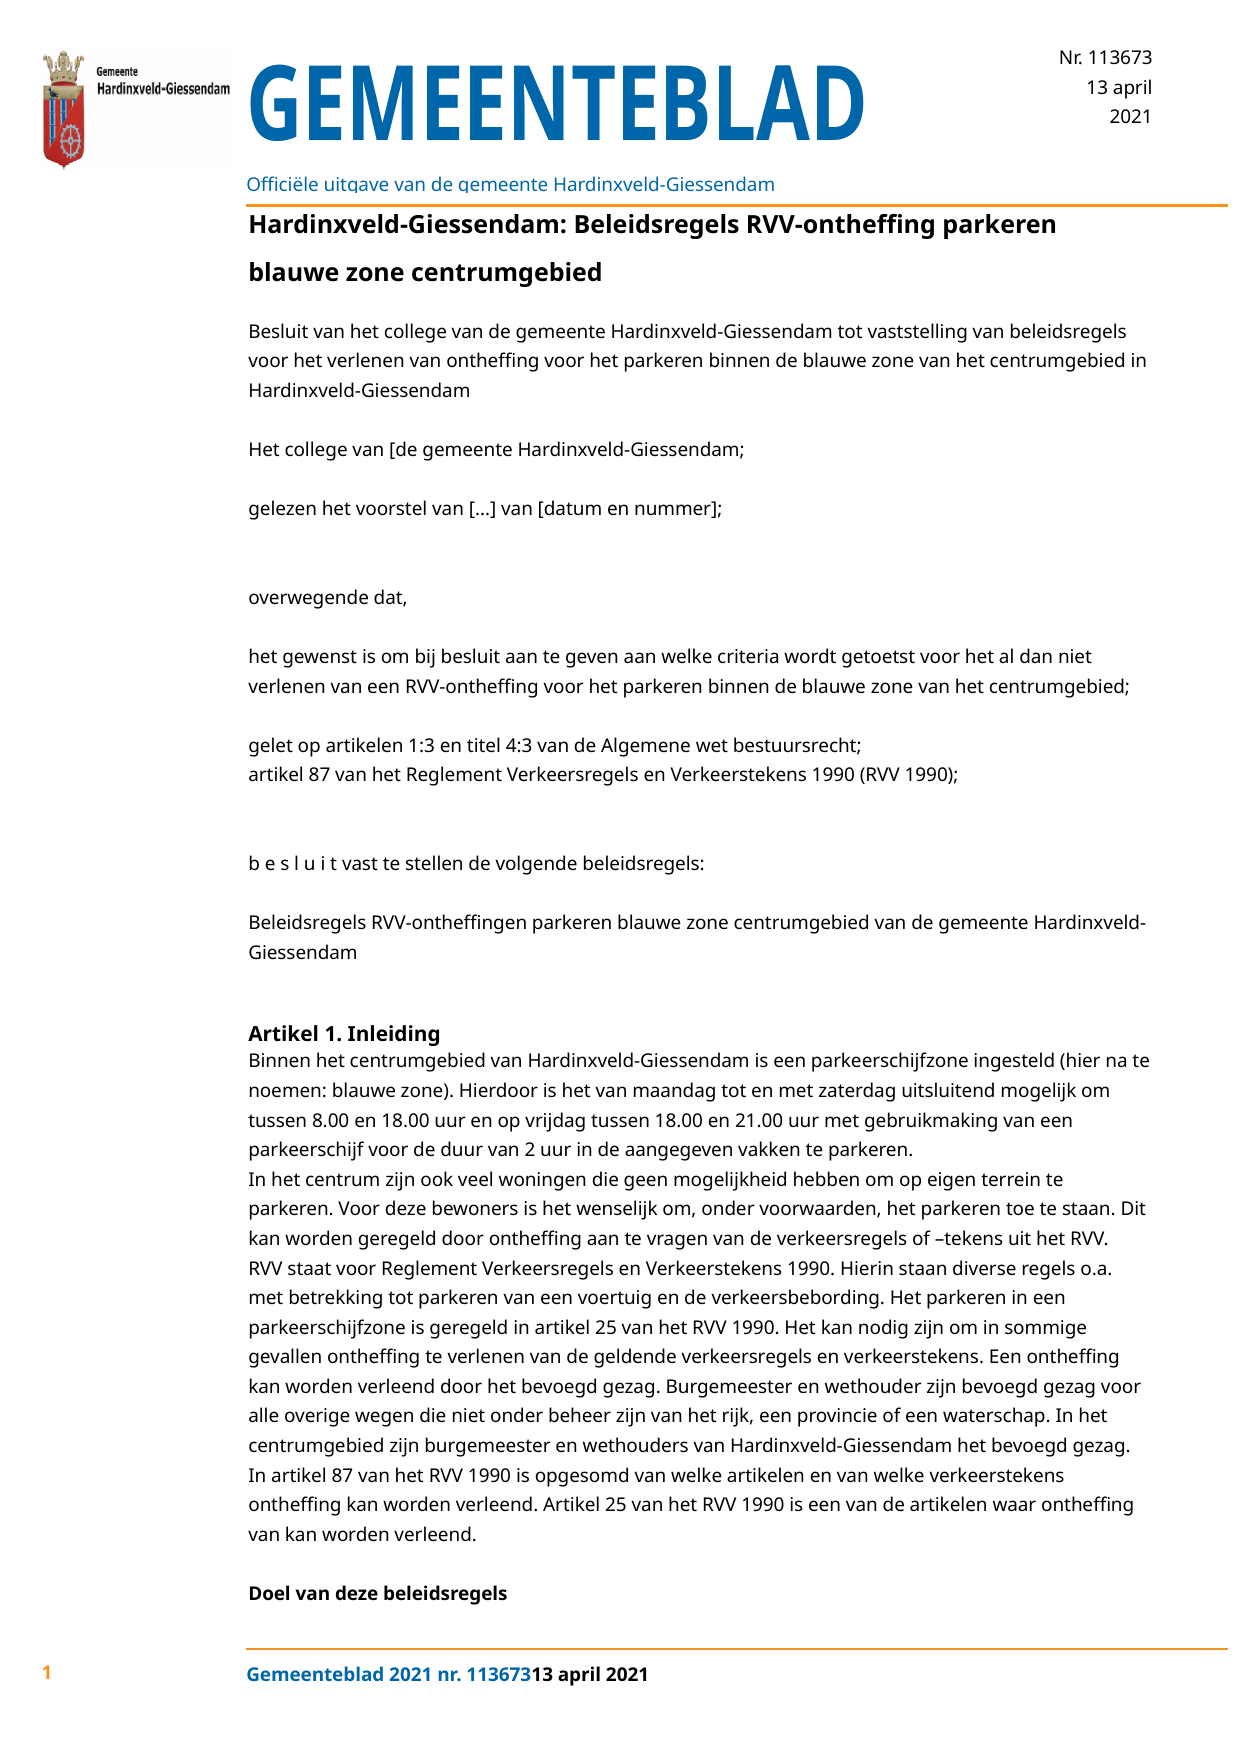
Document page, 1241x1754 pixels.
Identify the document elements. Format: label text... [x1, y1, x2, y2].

picture [41, 47, 231, 172]
text Artikel 1. Inleiding [248, 1019, 1152, 1048]
text Besluit van het college van de gemeente Hardinxveld-Giessendam tot vaststelling van beleidsregels voor het verlenen van ontheffing voor het parkeren binnen de blauwe zone van het centrumgebied in Hardinxveld-Giessendam [248, 318, 1152, 403]
text b e s l u i t vast te stellen de volgende beleidsregels: [248, 850, 1152, 876]
text RVV staat voor Reglement Verkeersregels en Verkeerstekens 1990. Hierin staan diverse regels o.a. met betrekking tot parkeren van een voertuig en de verkeersbebording. Het parkeren in een parkeerschijfzone is geregeld in artikel 25 van het RVV 1990. Het kan nodig zijn om in sommige gevallen ontheffing te verlenen van de geldende verkeersregels en verkeerstekens. Een ontheffing kan worden verleend door het bevoegd gezag. Burgemeester en wethouder zijn bevoegd gezag voor alle overige wegen die niet onder beheer zijn van het rijk, een provincie of een waterschap. In het centrumgebied zijn burgemeester en wethouders van Hardinxveld-Giessendam het bevoegd gezag. [248, 1255, 1152, 1458]
text Hardinxveld-Giessendam: Beleidsregels RVV-ontheffing parkeren blauwe zone centrumgebied [248, 207, 1152, 288]
text overwegende dat, [248, 584, 1152, 610]
text Doel van deze beleidsregels [248, 1580, 1152, 1606]
text In artikel 87 van het RVV 1990 is opgesomd van welke artikelen en van welke verkeerstekens ontheffing kan worden verleend. Artikel 25 van het RVV 1990 is een van de artikelen waar ontheffing van kan worden verleend. [248, 1462, 1152, 1547]
text In het centrum zijn ook veel woningen die geen mogelijkheid hebben om op eigen terrein te parkeren. Voor deze bewoners is het wenselijk om, onder voorwaarden, het parkeren toe te staan. Dit kan worden geregeld door ontheffing aan te vragen van de verkeersregels of –tekens uit het RVV. [248, 1166, 1152, 1251]
text het gewenst is om bij besluit aan te geven aan welke criteria wordt getoetst voor het al dan niet verlenen van een RVV-ontheffing voor het parkeren binnen de blauwe zone van het centrumgebied; [248, 643, 1152, 699]
text gelezen het voorstel van […] van [datum en nummer]; [248, 495, 1152, 521]
text Het college van [de gemeente Hardinxveld-Giessendam; [248, 436, 1152, 462]
text artikel 87 van het Reglement Verkeersregels en Verkeerstekens 1990 (RVV 1990); [248, 762, 1152, 787]
text Beleidsregels RVV-ontheffingen parkeren blauwe zone centrumgebied van de gemeente Hardinxveld-Giessendam [248, 909, 1152, 965]
text Binnen het centrumgebied van Hardinxveld-Giessendam is een parkeerschijfzone ingesteld (hier na te noemen: blauwe zone). Hierdoor is het van maandag tot en met zaterdag uitsluitend mogelijk om tussen 8.00 en 18.00 uur en op vrijdag tussen 18.00 en 21.00 uur met gebruikmaking van een parkeerschijf voor de duur van 2 uur in de aangegeven vakken te parkeren. [248, 1048, 1152, 1162]
text gelet op artikelen 1:3 en titel 4:3 van de Algemene wet bestuursrecht; [248, 732, 1152, 758]
